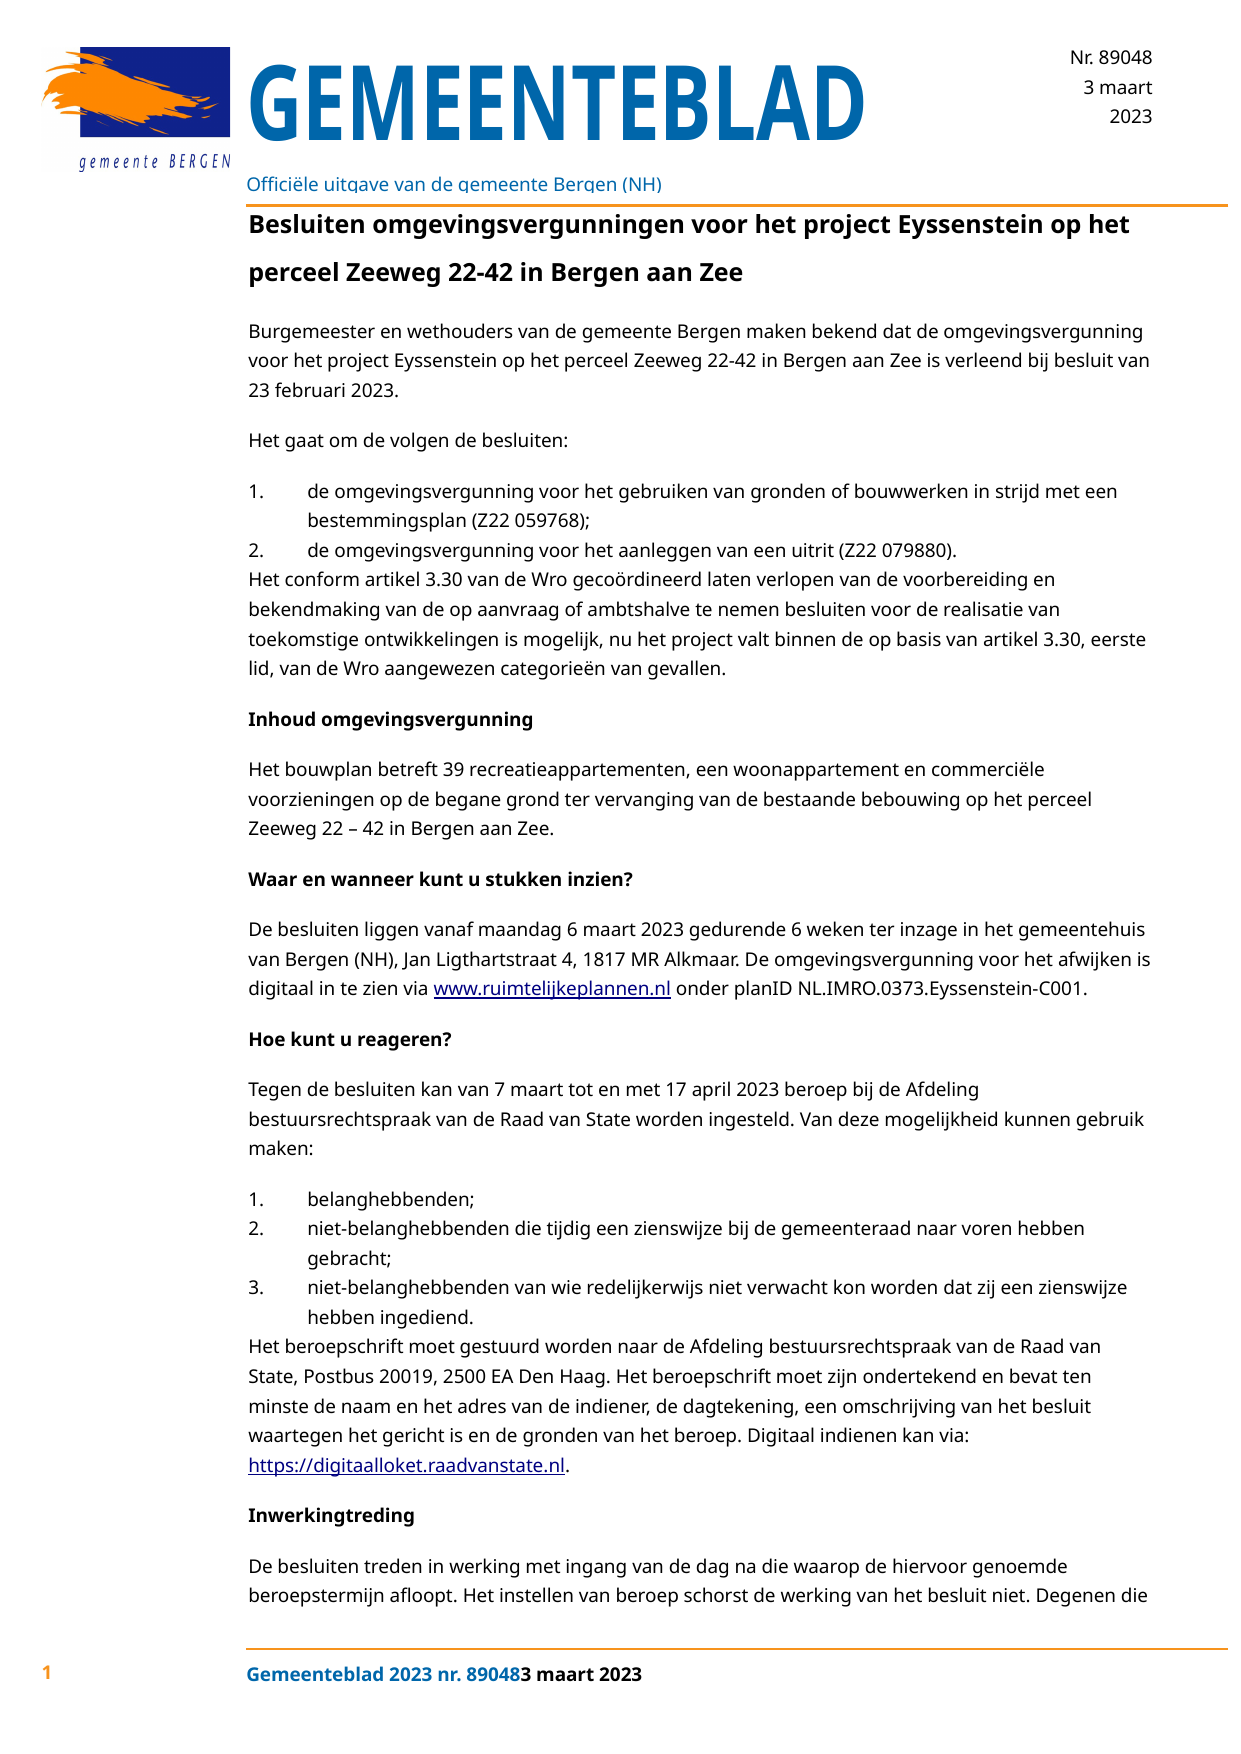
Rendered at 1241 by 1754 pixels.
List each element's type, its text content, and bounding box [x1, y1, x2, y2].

text Hoe kunt u reageren? [248, 1026, 1152, 1052]
text Waar en wanneer kunt u stukken inzien? [248, 866, 1152, 892]
picture [41, 47, 231, 172]
list de omgevingsvergunning voor het aanleggen van een uitrit (Z22 079880). [248, 537, 1152, 563]
text Het gaat om de volgen de besluiten: [248, 427, 1152, 453]
text Inwerkingtreding [248, 1502, 1152, 1528]
text Besluiten omgevingsvergunningen voor het project Eyssenstein op het perceel Zeeweg 22-42 in Bergen aan Zee [248, 207, 1152, 288]
list niet-belanghebbenden die tijdig een zienswijze bij de gemeenteraad naar voren hebben gebracht; [248, 1215, 1152, 1271]
text De besluiten treden in werking met ingang van de dag na die waarop de hiervoor genoemde beroepstermijn afloopt. Het instellen van beroep schorst de werking van het besluit niet. Degenen die [248, 1553, 1152, 1608]
text Het conform artikel 3.30 van de Wro gecoördineerd laten verlopen van de voorbereiding en bekendmaking van de op aanvraag of ambtshalve te nemen besluiten voor de realisatie van toekomstige ontwikkelingen is mogelijk, nu het project valt binnen de op basis van artikel 3.30, eerste lid, van de Wro aangewezen categorieën van gevallen. [248, 567, 1152, 681]
list de omgevingsvergunning voor het gebruiken van gronden of bouwwerken in strijd met een bestemmingsplan (Z22 059768); [248, 478, 1152, 533]
text Burgemeester en wethouders van de gemeente Bergen maken bekend dat de omgevingsvergunning voor het project Eyssenstein op het perceel Zeeweg 22-42 in Bergen aan Zee is verleend bij besluit van 23 februari 2023. [248, 318, 1152, 403]
text Het beroepschrift moet gestuurd worden naar de Afdeling bestuursrechtspraak van de Raad van State, Postbus 20019, 2500 EA Den Haag. Het beroepschrift moet zijn ondertekend en bevat ten minste de naam en het adres van de indiener, de dagtekening, een omschrijving van het besluit waartegen het gericht is en de gronden van het beroep. Digitaal indienen kan via: https://digitaalloket.raadvanstate.nl. [248, 1334, 1152, 1478]
text Het bouwplan betreft 39 recreatieappartementen, een woonappartement en commerciële voorzieningen op de begane grond ter vervanging van de bestaande bebouwing op het perceel Zeeweg 22 – 42 in Bergen aan Zee. [248, 756, 1152, 841]
list belanghebbenden; [248, 1186, 1152, 1212]
list niet-belanghebbenden van wie redelijkerwijs niet verwacht kon worden dat zij een zienswijze hebben ingediend. [248, 1274, 1152, 1330]
text Tegen de besluiten kan van 7 maart tot en met 17 april 2023 beroep bij de Afdeling bestuursrechtspraak van de Raad van State worden ingesteld. Van deze mogelijkheid kunnen gebruik maken: [248, 1076, 1152, 1161]
text Inhoud omgevingsvergunning [248, 706, 1152, 732]
text De besluiten liggen vanaf maandag 6 maart 2023 gedurende 6 weken ter inzage in het gemeentehuis van Bergen (NH), Jan Ligthartstraat 4, 1817 MR Alkmaar. De omgevingsvergunning voor het afwijken is digitaal in te zien via www.ruimtelijkeplannen.nl onder planID NL.IMRO.0373.Eyssenstein-C001. [248, 916, 1152, 1001]
